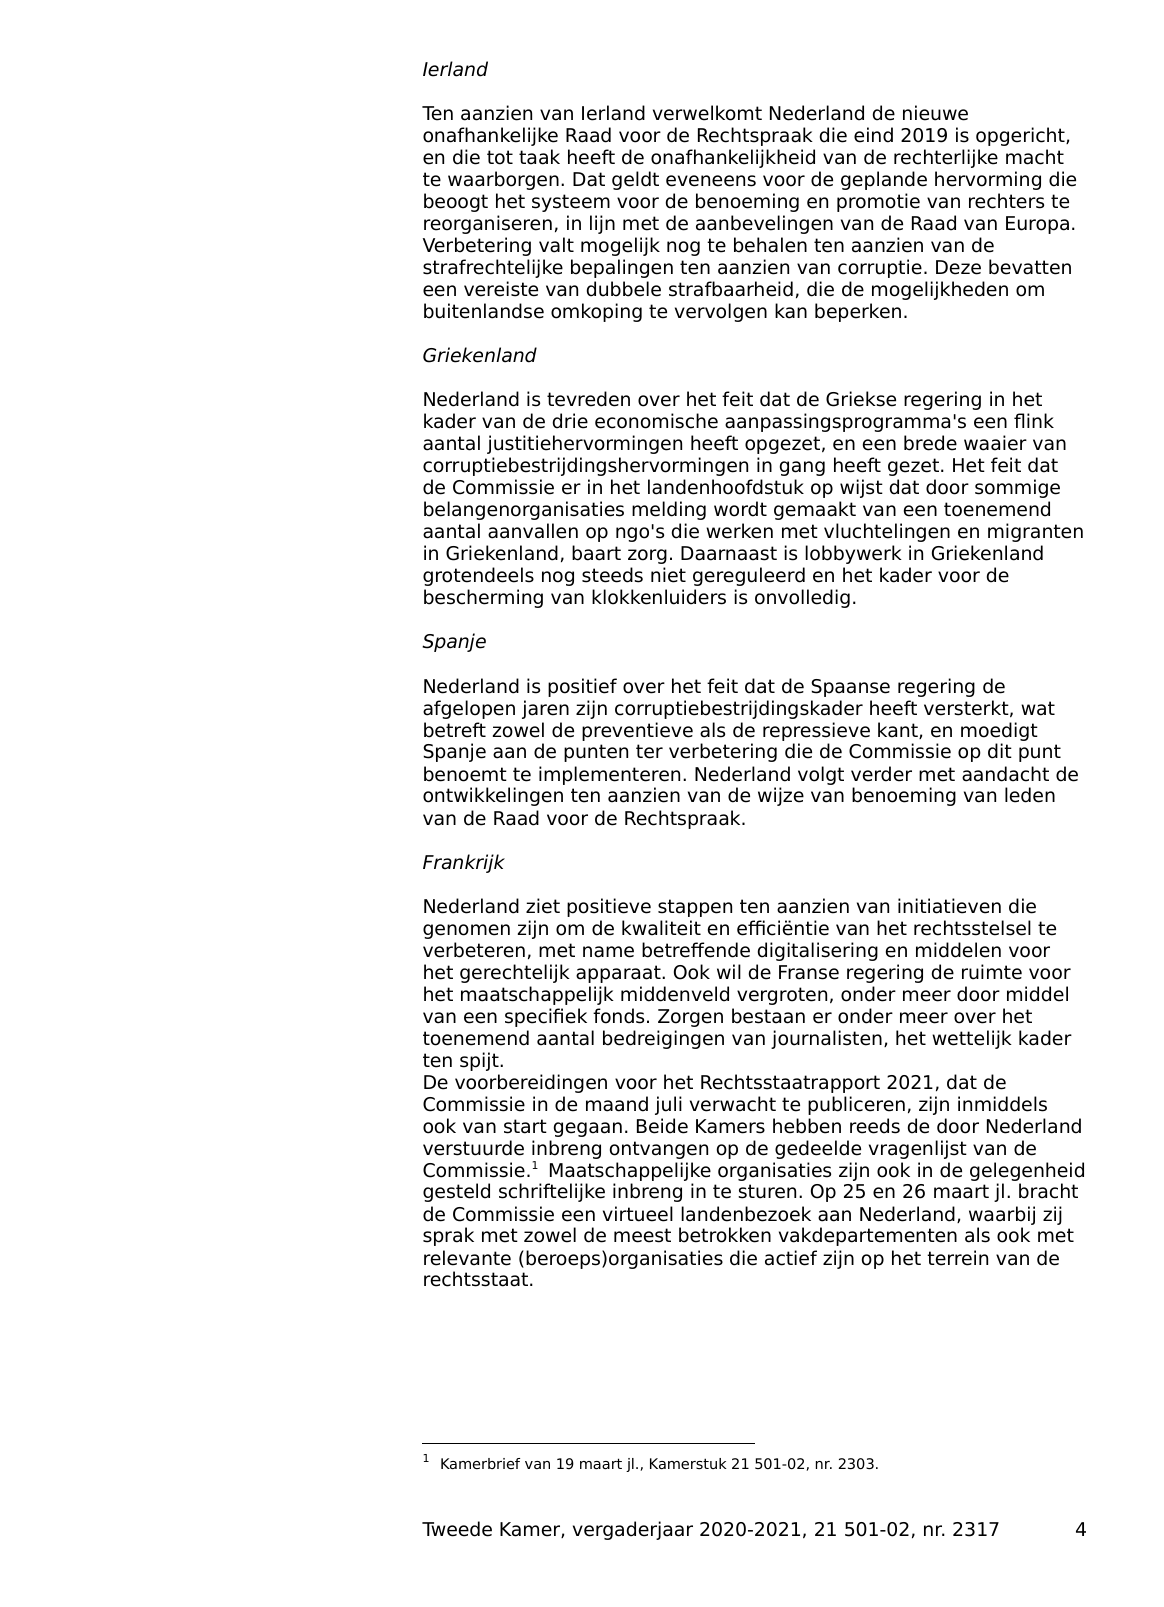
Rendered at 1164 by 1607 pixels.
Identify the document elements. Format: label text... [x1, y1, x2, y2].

text Nederland is tevreden over het feit dat de Griekse regering in het kader van de drie economische aanpassingsprogramma's een flink aantal justitiehervormingen heeft opgezet, en een brede waaier van corruptiebestrijdingshervormingen in gang heeft gezet. Het feit dat de Commissie er in het landenhoofdstuk op wijst dat door sommige belangenorganisaties melding wordt gemaakt van een toenemend aantal aanvallen op ngo's die werken met vluchtelingen en migranten in Griekenland, baart zorg. Daarnaast is lobbywerk in Griekenland grotendeels nog steeds niet gereguleerd en het kader voor de bescherming van klokkenluiders is onvolledig. [422, 389, 1087, 609]
subtitle Spanje [422, 631, 1087, 653]
subtitle Frankrijk [422, 852, 1087, 873]
text Nederland ziet positieve stappen ten aanzien van initiatieven die genomen zijn om de kwaliteit en efficiëntie van het rechtsstelsel te verbeteren, met name betreffende digitalisering en middelen voor het gerechtelijk apparaat. Ook wil de Franse regering de ruimte voor het maatschappelijk middenveld vergroten, onder meer door middel van een specifiek fonds. Zorgen bestaan er onder meer over het toenemend aantal bedreigingen van journalisten, het wettelijk kader ten spijt. [422, 896, 1087, 1072]
subtitle Ierland [422, 59, 1087, 81]
subtitle Griekenland [422, 345, 1087, 367]
text De voorbereidingen voor het Rechtsstaatrapport 2021, dat de Commissie in de maand juli verwacht te publiceren, zijn inmiddels ook van start gegaan. Beide Kamers hebben reeds de door Nederland verstuurde inbreng ontvangen op de gedeelde vragenlijst van de Commissie. Maatschappelijke organisaties zijn ook in de gelegenheid gesteld schriftelijke inbreng in te sturen. Op 25 en 26 maart jl. bracht de Commissie een virtueel landenbezoek aan Nederland, waarbij zij sprak met zowel de meest betrokken vakdepartementen als ook met relevante (beroeps)organisaties die actief zijn op het terrein van de rechtsstaat. [422, 1072, 1087, 1291]
text Nederland is positief over het feit dat de Spaanse regering de afgelopen jaren zijn corruptiebestrijdingskader heeft versterkt, wat betreft zowel de preventieve als de repressieve kant, en moedigt Spanje aan de punten ter verbetering die de Commissie op dit punt benoemt te implementeren. Nederland volgt verder met aandacht de ontwikkelingen ten aanzien van de wijze van benoeming van leden van de Raad voor de Rechtspraak. [422, 676, 1087, 829]
text Ten aanzien van Ierland verwelkomt Nederland de nieuwe onafhankelijke Raad voor de Rechtspraak die eind 2019 is opgericht, en die tot taak heeft de onafhankelijkheid van de rechterlijke macht te waarborgen. Dat geldt eveneens voor de geplande hervorming die beoogt het systeem voor de benoeming en promotie van rechters te reorganiseren, in lijn met de aanbevelingen van de Raad van Europa. Verbetering valt mogelijk nog te behalen ten aanzien van de strafrechtelijke bepalingen ten aanzien van corruptie. Deze bevatten een vereiste van dubbele strafbaarheid, die de mogelijkheden om buitenlandse omkoping te vervolgen kan beperken. [422, 103, 1087, 323]
text Kamerbrief van 19 maart jl., Kamerstuk 21 501-02, nr. 2303. [422, 1452, 1087, 1474]
